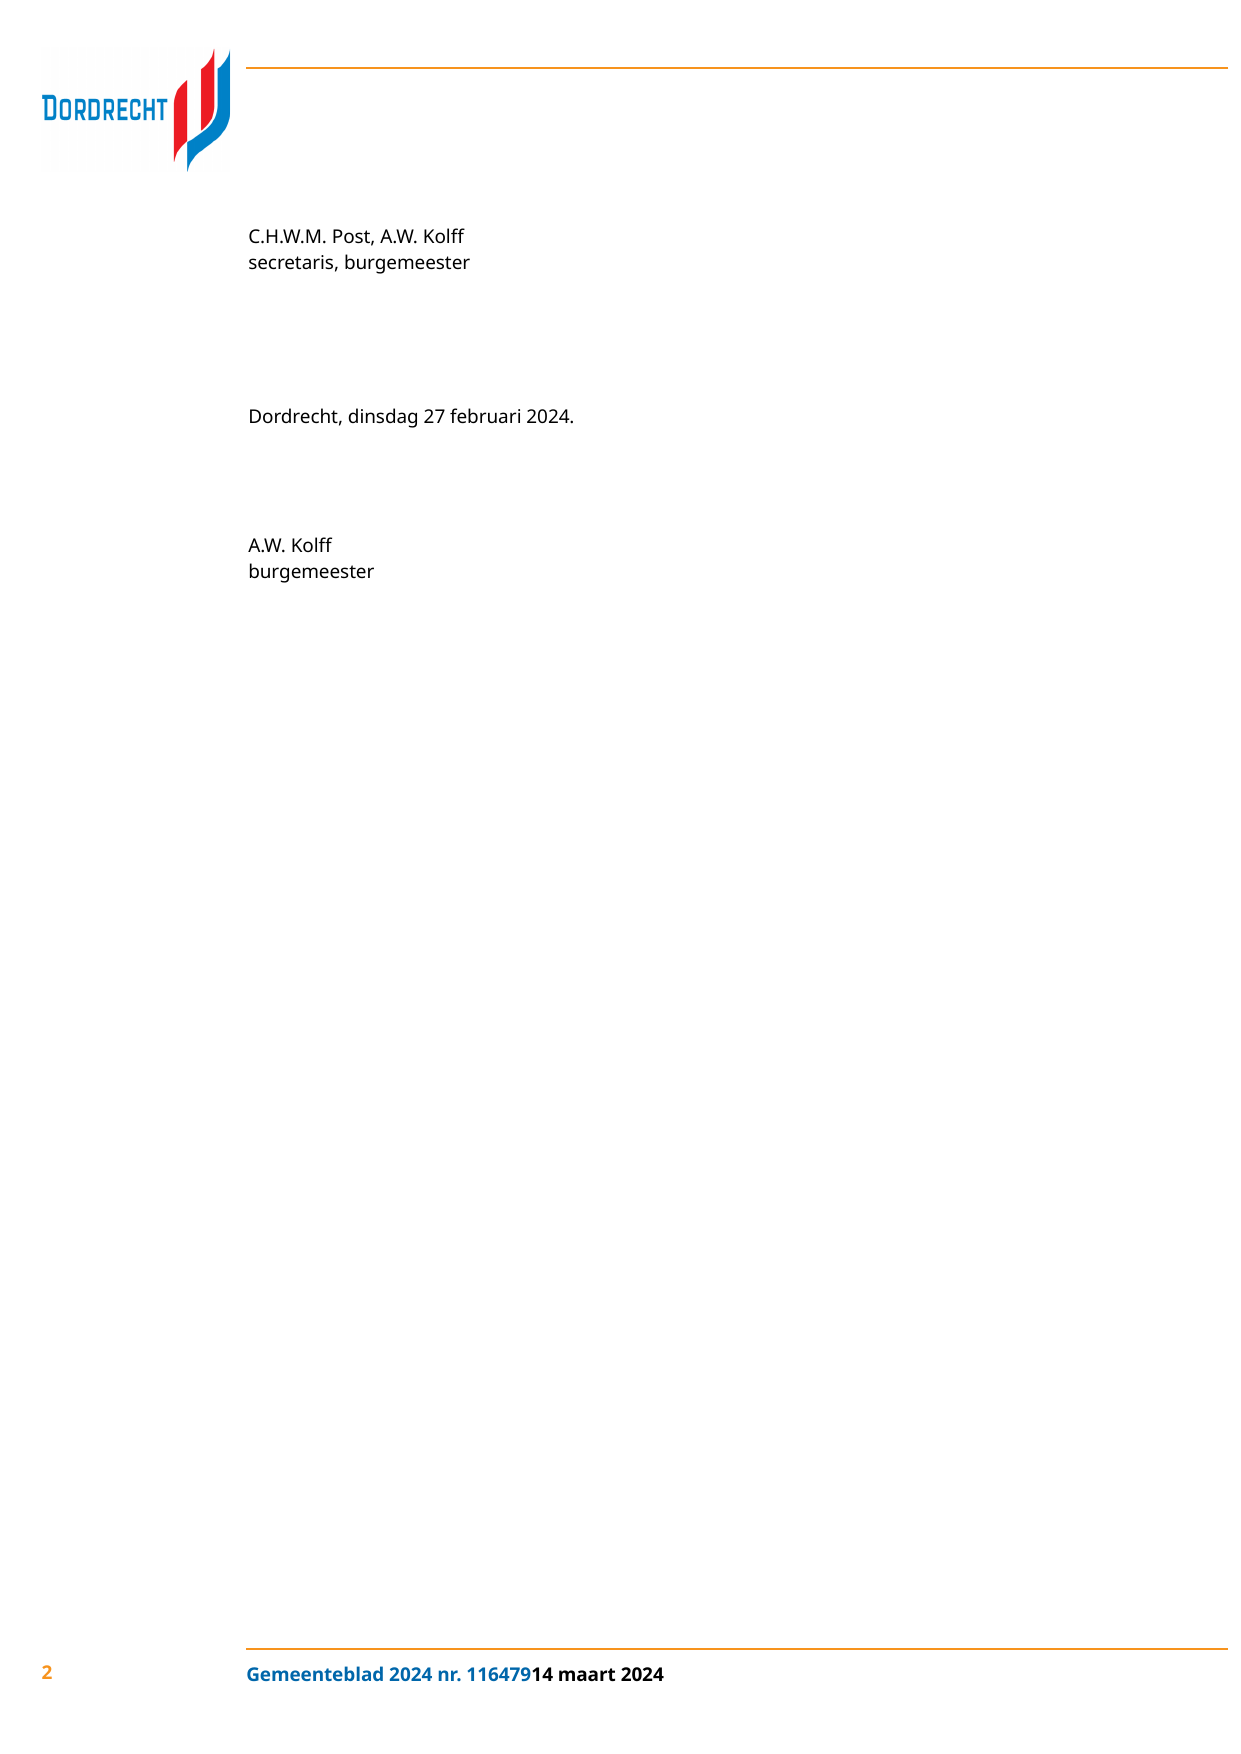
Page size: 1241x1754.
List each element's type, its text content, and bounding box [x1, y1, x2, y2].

text secretaris, burgemeester [248, 249, 1152, 275]
picture [41, 47, 231, 172]
text Dordrecht, dinsdag 27 februari 2024. [248, 403, 1152, 429]
text A.W. Kolff [248, 532, 1152, 558]
text burgemeester [248, 558, 1152, 584]
text C.H.W.M. Post, A.W. Kolff [248, 223, 1152, 249]
